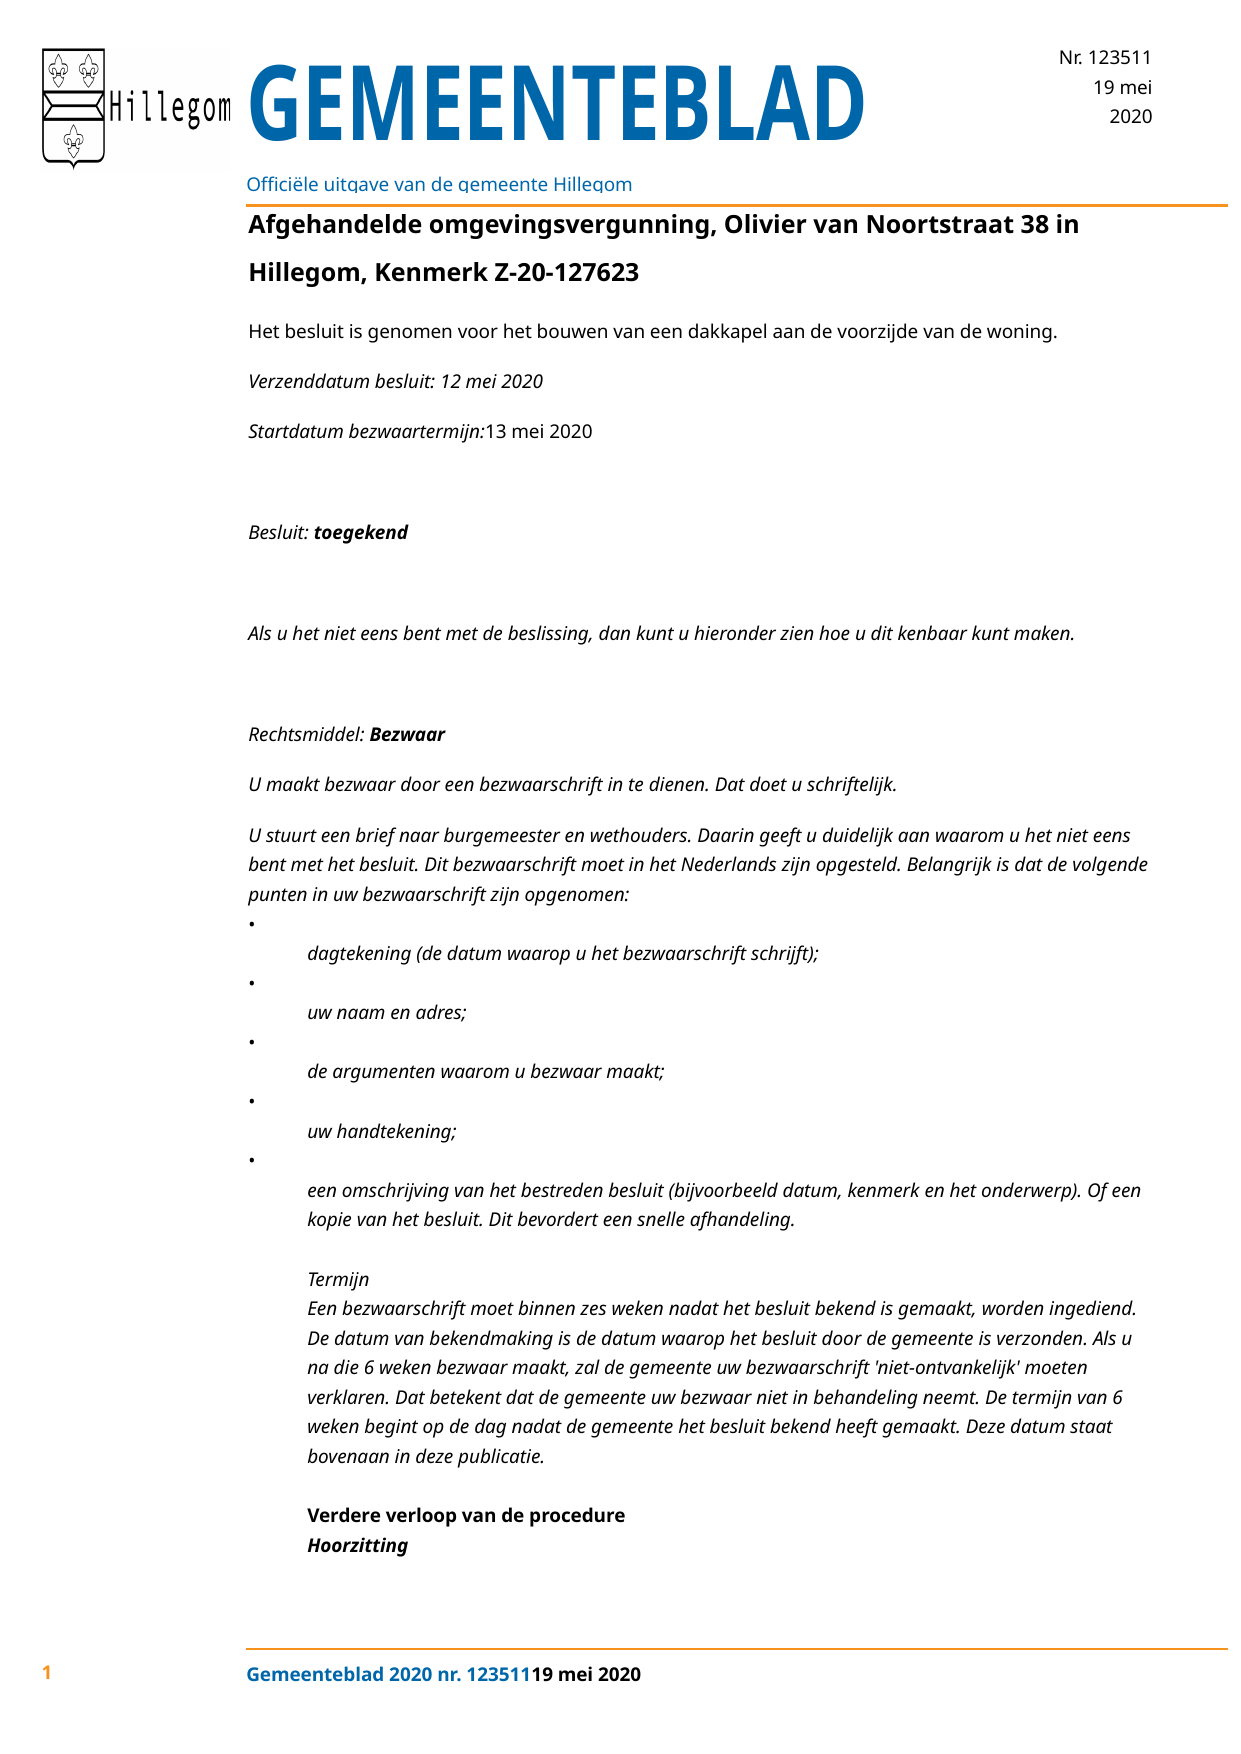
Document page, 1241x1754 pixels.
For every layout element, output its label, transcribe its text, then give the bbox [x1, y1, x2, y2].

list Termijn [248, 1266, 1152, 1292]
list een omschrijving van het bestreden besluit (bijvoorbeeld datum, kenmerk en het onderwerp). Of een kopie van het besluit. Dit bevordert een snelle afhandeling. [248, 1177, 1152, 1232]
list Een bezwaarschrift moet binnen zes weken nadat het besluit bekend is gemaakt, worden ingediend. De datum van bekendmaking is de datum waarop het besluit door de gemeente is verzonden. Als u na die 6 weken bezwaar maakt, zal de gemeente uw bezwaarschrift 'niet-ontvankelijk' moeten verklaren. Dat betekent dat de gemeente uw bezwaar niet in behandeling neemt. De termijn van 6 weken begint op de dag nadat de gemeente het besluit bekend heeft gemaakt. Deze datum staat bovenaan in deze publicatie. [248, 1295, 1152, 1469]
text Afgehandelde omgevingsvergunning, Olivier van Noortstraat 38 in Hillegom, Kenmerk Z-20-127623 [248, 207, 1152, 288]
list Verdere verloop van de procedure [248, 1502, 1152, 1528]
list de argumenten waarom u bezwaar maakt; [248, 1059, 1152, 1084]
list dagtekening (de datum waarop u het bezwaarschrift schrijft); [248, 940, 1152, 966]
text U stuurt een brief naar burgemeester en wethouders. Daarin geeft u duidelijk aan waarom u het niet eens bent met het besluit. Dit bezwaarschrift moet in het Nederlands zijn opgesteld. Belangrijk is dat de volgende punten in uw bezwaarschrift zijn opgenomen: [248, 822, 1152, 907]
text Rechtsmiddel: Bezwaar [248, 721, 1152, 747]
picture [41, 47, 231, 172]
text Het besluit is genomen voor het bouwen van een dakkapel aan de voorzijde van de woning. [248, 318, 1152, 344]
list Hoorzitting [248, 1532, 1152, 1558]
text Besluit: toegekend [248, 519, 1152, 545]
text U maakt bezwaar door een bezwaarschrift in te dienen. Dat doet u schriftelijk. [248, 772, 1152, 797]
text Startdatum bezwaartermijn:13 mei 2020 [248, 419, 1152, 444]
list uw handtekening; [248, 1118, 1152, 1144]
list uw naam en adres; [248, 999, 1152, 1025]
text Als u het niet eens bent met de beslissing, dan kunt u hieronder zien hoe u dit kenbaar kunt maken. [248, 620, 1152, 646]
text Verzenddatum besluit: 12 mei 2020 [248, 368, 1152, 394]
